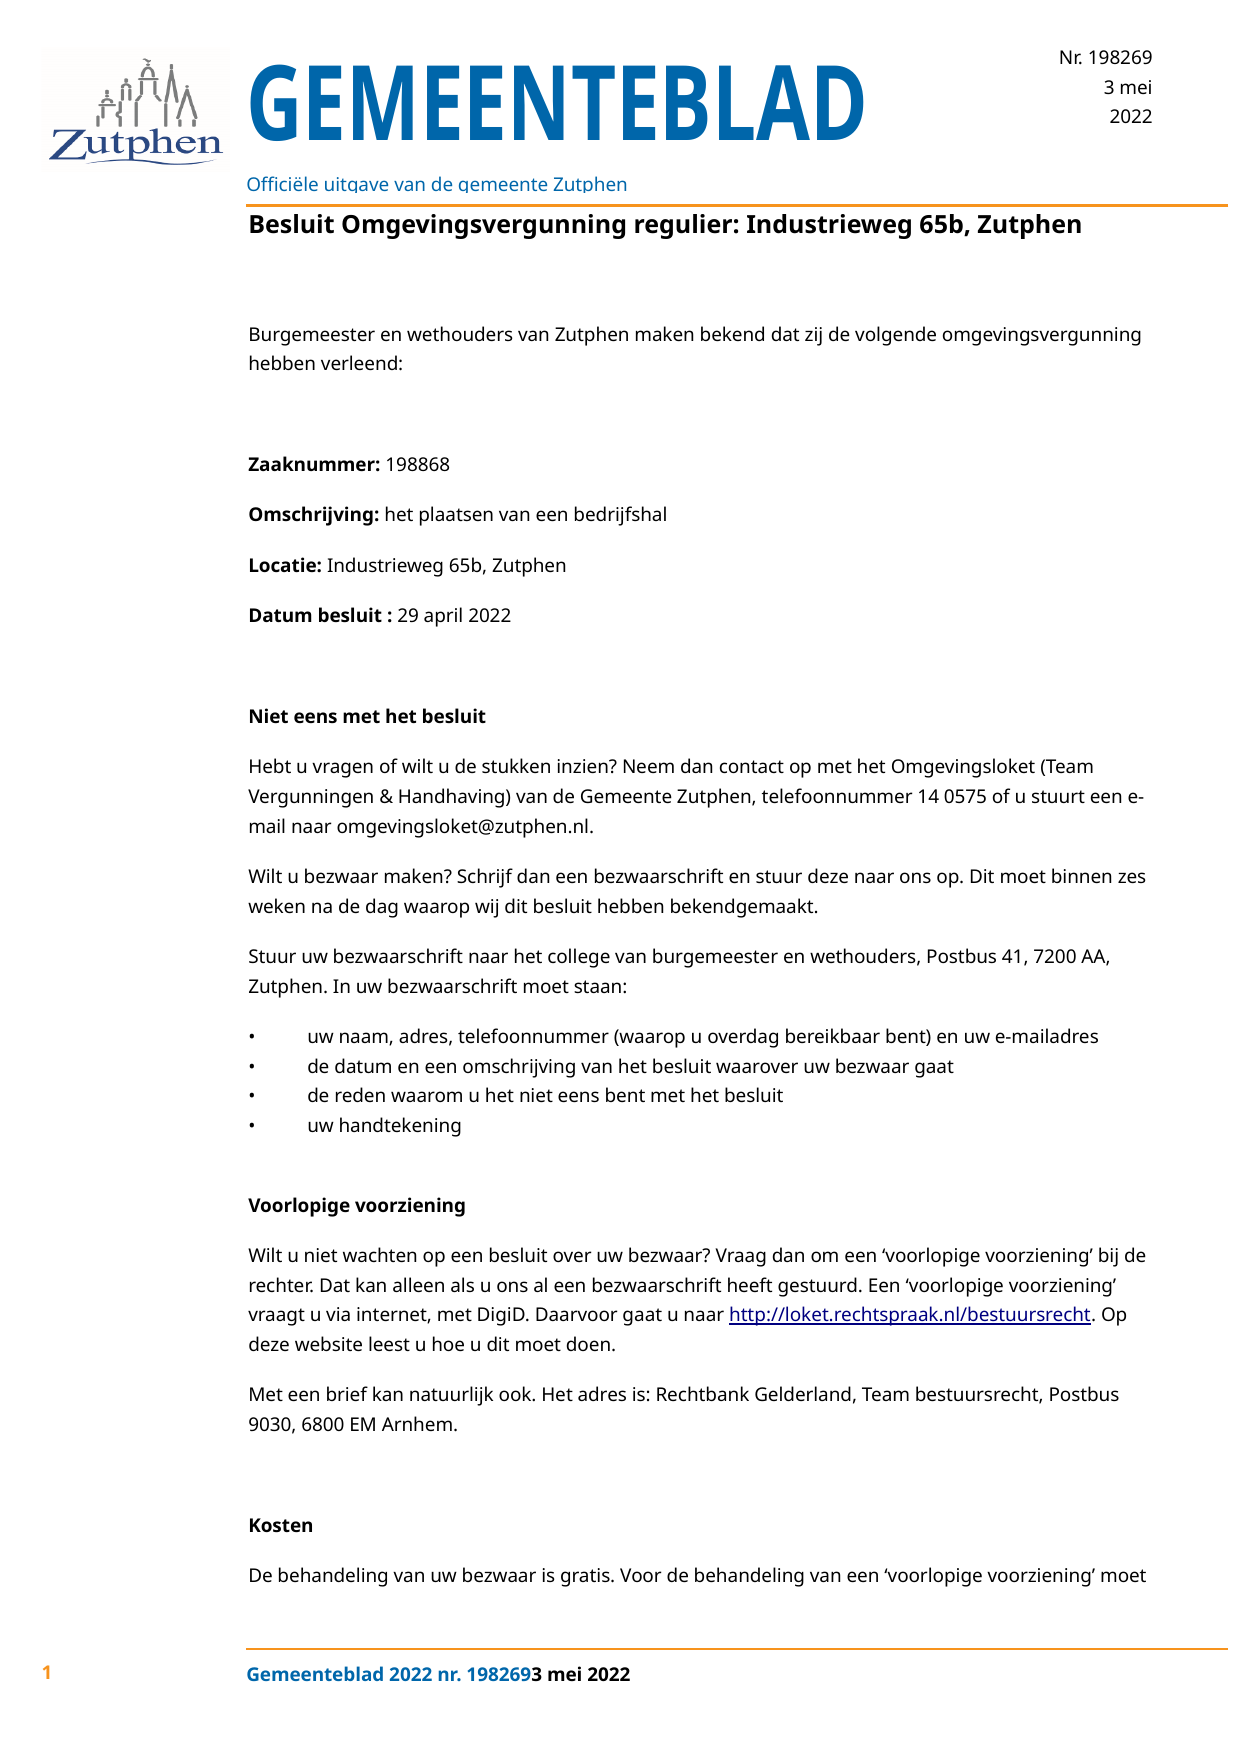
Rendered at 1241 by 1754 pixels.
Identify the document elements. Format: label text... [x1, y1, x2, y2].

text Besluit Omgevingsvergunning regulier: Industrieweg 65b, Zutphen [248, 207, 1152, 241]
list uw handtekening [248, 1112, 1152, 1138]
text Datum besluit : 29 april 2022 [248, 602, 1152, 628]
list uw naam, adres, telefoonnummer (waarop u overdag bereikbaar bent) en uw e-mailadres [248, 1023, 1152, 1049]
text Burgemeester en wethouders van Zutphen maken bekend dat zij de volgende omgevingsvergunning hebben verleend: [248, 321, 1152, 376]
text Wilt u bezwaar maken? Schrijf dan een bezwaarschrift en stuur deze naar ons op. Dit moet binnen zes weken na de dag waarop wij dit besluit hebben bekendgemaakt. [248, 863, 1152, 918]
list de reden waarom u het niet eens bent met het besluit [248, 1082, 1152, 1108]
text Locatie: Industrieweg 65b, Zutphen [248, 552, 1152, 578]
text Hebt u vragen of wilt u de stukken inzien? Neem dan contact op met het Omgevingsloket (Team Vergunningen & Handhaving) van de Gemeente Zutphen, telefoonnummer 14 0575 of u stuurt een e-mail naar omgevingsloket@zutphen.nl. [248, 754, 1152, 838]
list de datum en een omschrijving van het besluit waarover uw bezwaar gaat [248, 1053, 1152, 1078]
text Voorlopige voorziening [248, 1192, 1152, 1218]
text De behandeling van uw bezwaar is gratis. Voor de behandeling van een ‘voorlopige voorziening’ moet [248, 1562, 1152, 1588]
text Wilt u niet wachten op een besluit over uw bezwaar? Vraag dan om een ‘voorlopige voorziening’ bij de rechter. Dat kan alleen als u ons al een bezwaarschrift heeft gestuurd. Een ‘voorlopige voorziening’ vraagt u via internet, met DigiD. Daarvoor gaat u naar http://loket.rechtspraak.nl/bestuursrecht. Op deze website leest u hoe u dit moet doen. [248, 1242, 1152, 1357]
text Met een brief kan natuurlijk ook. Het adres is: Rechtbank Gelderland, Team bestuursrecht, Postbus 9030, 6800 EM Arnhem. [248, 1382, 1152, 1437]
text Niet eens met het besluit [248, 703, 1152, 729]
text Stuur uw bezwaarschrift naar het college van burgemeester en wethouders, Postbus 41, 7200 AA, Zutphen. In uw bezwaarschrift moet staan: [248, 943, 1152, 998]
text Zaaknummer: 198868 [248, 451, 1152, 477]
picture [41, 47, 231, 172]
text Omschrijving: het plaatsen van een bedrijfshal [248, 502, 1152, 527]
text Kosten [248, 1512, 1152, 1538]
